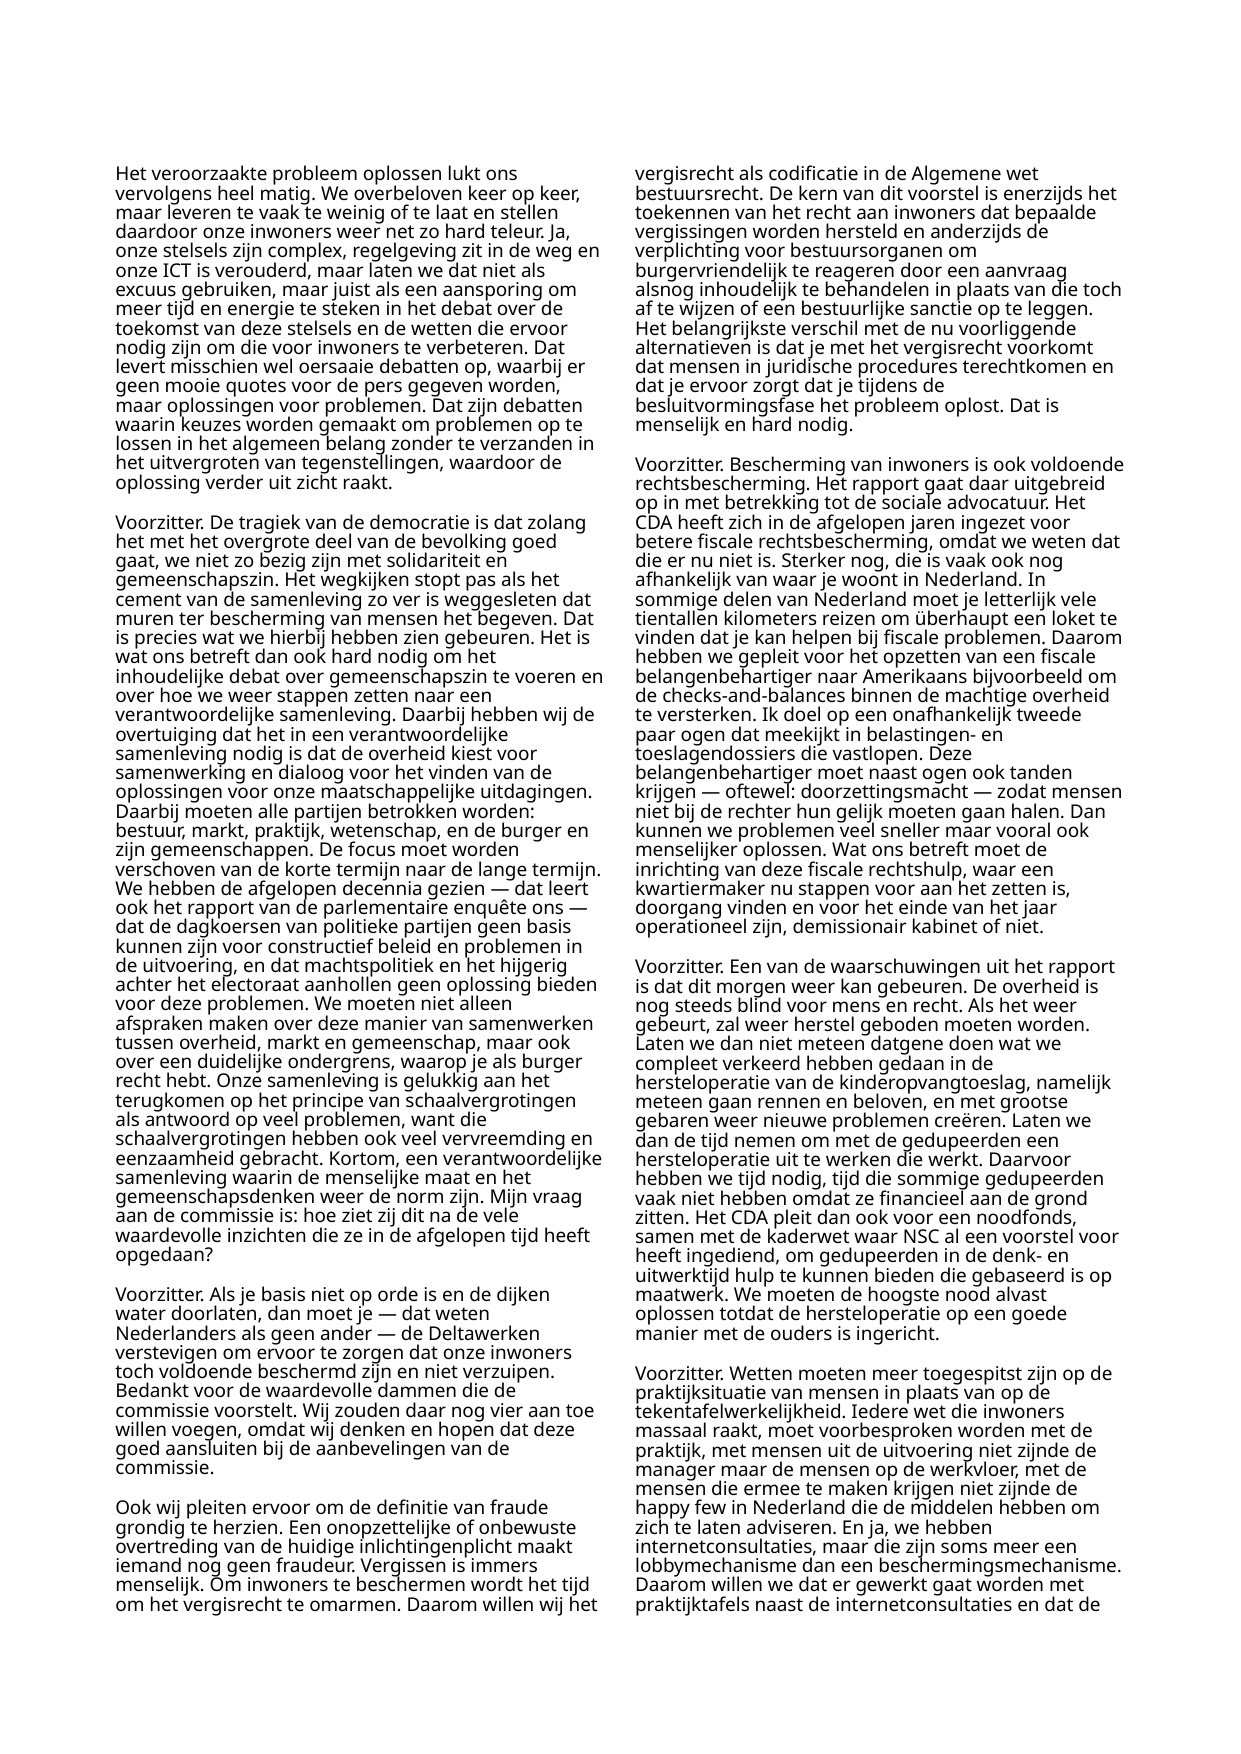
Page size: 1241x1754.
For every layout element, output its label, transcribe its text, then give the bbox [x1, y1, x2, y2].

text Het veroorzaakte probleem oplossen lukt ons vervolgens heel matig. We overbeloven keer op keer, maar leveren te vaak te weinig of te laat en stellen daardoor onze inwoners weer net zo hard teleur. Ja, onze stelsels zijn complex, regelgeving zit in de weg en onze ICT is verouderd, maar laten we dat niet als excuus gebruiken, maar juist als een aansporing om meer tijd en energie te steken in het debat over de toekomst van deze stelsels en de wetten die ervoor nodig zijn om die voor inwoners te verbeteren. Dat levert misschien wel oersaaie debatten op, waarbij er geen mooie quotes voor de pers gegeven worden, maar oplossingen voor problemen. Dat zijn debatten waarin keuzes worden gemaakt om problemen op te lossen in het algemeen belang zonder te verzanden in het uitvergroten van tegenstellingen, waardoor de oplossing verder uit zicht raakt. [115, 165, 605, 493]
text Voorzitter. Als je basis niet op orde is en de dijken water doorlaten, dan moet je — dat weten Nederlanders als geen ander — de Deltawerken verstevigen om ervoor te zorgen dat onze inwoners toch voldoende beschermd zijn en niet verzuipen. Bedankt voor de waardevolle dammen die de commissie voorstelt. Wij zouden daar nog vier aan toe willen voegen, omdat wij denken en hopen dat deze goed aansluiten bij de aanbevelingen van de commissie. [115, 1286, 605, 1479]
text Ook wij pleiten ervoor om de definitie van fraude grondig te herzien. Een onopzettelijke of onbewuste overtreding van de huidige inlichtingenplicht maakt iemand nog geen fraudeur. Vergissen is immers menselijk. Om inwoners te beschermen wordt het tijd om het vergisrecht te omarmen. Daarom willen wij het [115, 1499, 605, 1615]
text Voorzitter. De tragiek van de democratie is dat zolang het met het overgrote deel van de bevolking goed gaat, we niet zo bezig zijn met solidariteit en gemeenschapszin. Het wegkijken stopt pas als het cement van de samenleving zo ver is weggesleten dat muren ter bescherming van mensen het begeven. Dat is precies wat we hierbij hebben zien gebeuren. Het is wat ons betreft dan ook hard nodig om het inhoudelijke debat over gemeenschapszin te voeren en over hoe we weer stappen zetten naar een verantwoordelijke samenleving. Daarbij hebben wij de overtuiging dat het in een verantwoordelijke samenleving nodig is dat de overheid kiest voor samenwerking en dialoog voor het vinden van de oplossingen voor onze maatschappelijke uitdagingen. Daarbij moeten alle partijen betrokken worden: bestuur, markt, praktijk, wetenschap, en de burger en zijn gemeenschappen. De focus moet worden verschoven van de korte termijn naar de lange termijn. We hebben de afgelopen decennia gezien — dat leert ook het rapport van de parlementaire enquête ons — dat de dagkoersen van politieke partijen geen basis kunnen zijn voor constructief beleid en problemen in de uitvoering, en dat machtspolitiek en het hijgerig achter het electoraat aanhollen geen oplossing bieden voor deze problemen. We moeten niet alleen afspraken maken over deze manier van samenwerken tussen overheid, markt en gemeenschap, maar ook over een duidelijke ondergrens, waarop je als burger recht hebt. Onze samenleving is gelukkig aan het terugkomen op het principe van schaalvergrotingen als antwoord op veel problemen, want die schaalvergrotingen hebben ook veel vervreemding en eenzaamheid gebracht. Kortom, een verantwoordelijke samenleving waarin de menselijke maat en het gemeenschapsdenken weer de norm zijn. Mijn vraag aan de commissie is: hoe ziet zij dit na de vele waardevolle inzichten die ze in de afgelopen tijd heeft opgedaan? [115, 514, 605, 1265]
text Voorzitter. Een van de waarschuwingen uit het rapport is dat dit morgen weer kan gebeuren. De overheid is nog steeds blind voor mens en recht. Als het weer gebeurt, zal weer herstel geboden moeten worden. Laten we dan niet meteen datgene doen wat we compleet verkeerd hebben gedaan in de hersteloperatie van de kinderopvangtoeslag, namelijk meteen gaan rennen en beloven, en met grootse gebaren weer nieuwe problemen creëren. Laten we dan de tijd nemen om met de gedupeerden een hersteloperatie uit te werken die werkt. Daarvoor hebben we tijd nodig, tijd die sommige gedupeerden vaak niet hebben omdat ze financieel aan de grond zitten. Het CDA pleit dan ook voor een noodfonds, samen met de kaderwet waar NSC al een voorstel voor heeft ingediend, om gedupeerden in de denk- en uitwerktijd hulp te kunnen bieden die gebaseerd is op maatwerk. We moeten de hoogste nood alvast oplossen totdat de hersteloperatie op een goede manier met de ouders is ingericht. [635, 958, 1125, 1344]
text Voorzitter. Wetten moeten meer toegespitst zijn op de praktijksituatie van mensen in plaats van op de tekentafelwerkelijkheid. Iedere wet die inwoners massaal raakt, moet voorbesproken worden met de praktijk, met mensen uit de uitvoering niet zijnde de manager maar de mensen op de werkvloer, met de mensen die ermee te maken krijgen niet zijnde de happy few in Nederland die de middelen hebben om zich te laten adviseren. En ja, we hebben internetconsultaties, maar die zijn soms meer een lobbymechanisme dan een beschermingsmechanisme. Daarom willen we dat er gewerkt gaat worden met praktijktafels naast de internetconsultaties en dat de [635, 1364, 1125, 1615]
text Voorzitter. Bescherming van inwoners is ook voldoende rechtsbescherming. Het rapport gaat daar uitgebreid op in met betrekking tot de sociale advocatuur. Het CDA heeft zich in de afgelopen jaren ingezet voor betere fiscale rechtsbescherming, omdat we weten dat die er nu niet is. Sterker nog, die is vaak ook nog afhankelijk van waar je woont in Nederland. In sommige delen van Nederland moet je letterlijk vele tientallen kilometers reizen om überhaupt een loket te vinden dat je kan helpen bij fiscale problemen. Daarom hebben we gepleit voor het opzetten van een fiscale belangenbehartiger naar Amerikaans bijvoorbeeld om de checks-and-balances binnen de machtige overheid te versterken. Ik doel op een onafhankelijk tweede paar ogen dat meekijkt in belastingen- en toeslagendossiers die vastlopen. Deze belangenbehartiger moet naast ogen ook tanden krijgen — oftewel: doorzettingsmacht — zodat mensen niet bij de rechter hun gelijk moeten gaan halen. Dan kunnen we problemen veel sneller maar vooral ook menselijker oplossen. Wat ons betreft moet de inrichting van deze fiscale rechtshulp, waar een kwartiermaker nu stappen voor aan het zetten is, doorgang vinden en voor het einde van het jaar operationeel zijn, demissionair kabinet of niet. [635, 456, 1125, 938]
text vergisrecht als codificatie in de Algemene wet bestuursrecht. De kern van dit voorstel is enerzijds het toekennen van het recht aan inwoners dat bepaalde vergissingen worden hersteld en anderzijds de verplichting voor bestuursorganen om burgervriendelijk te reageren door een aanvraag alsnog inhoudelijk te behandelen in plaats van die toch af te wijzen of een bestuurlijke sanctie op te leggen. Het belangrijkste verschil met de nu voorliggende alternatieven is dat je met het vergisrecht voorkomt dat mensen in juridische procedures terechtkomen en dat je ervoor zorgt dat je tijdens de besluitvormingsfase het probleem oplost. Dat is menselijk en hard nodig. [635, 165, 1125, 435]
